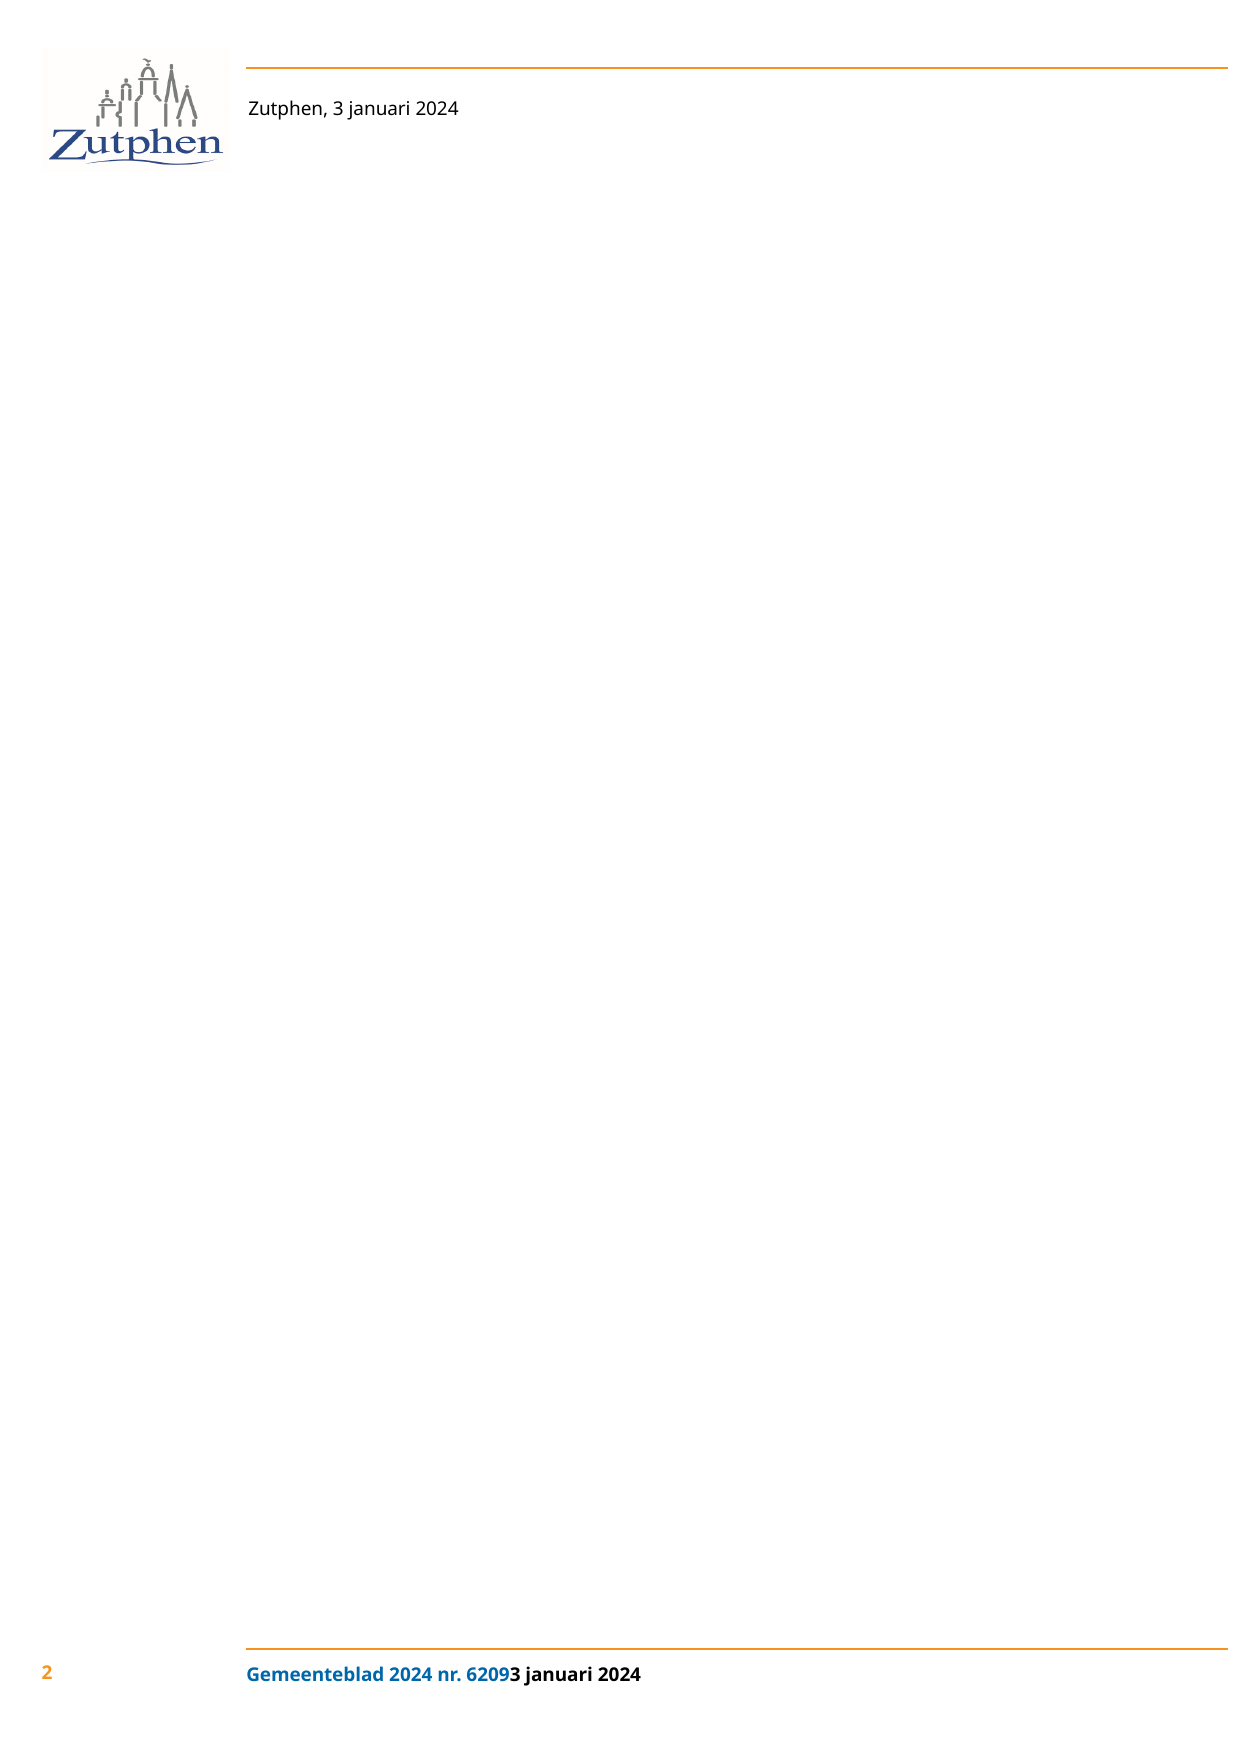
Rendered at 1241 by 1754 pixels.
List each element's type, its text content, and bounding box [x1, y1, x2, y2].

picture [41, 47, 231, 172]
text Zutphen, 3 januari 2024 [248, 95, 1152, 121]
